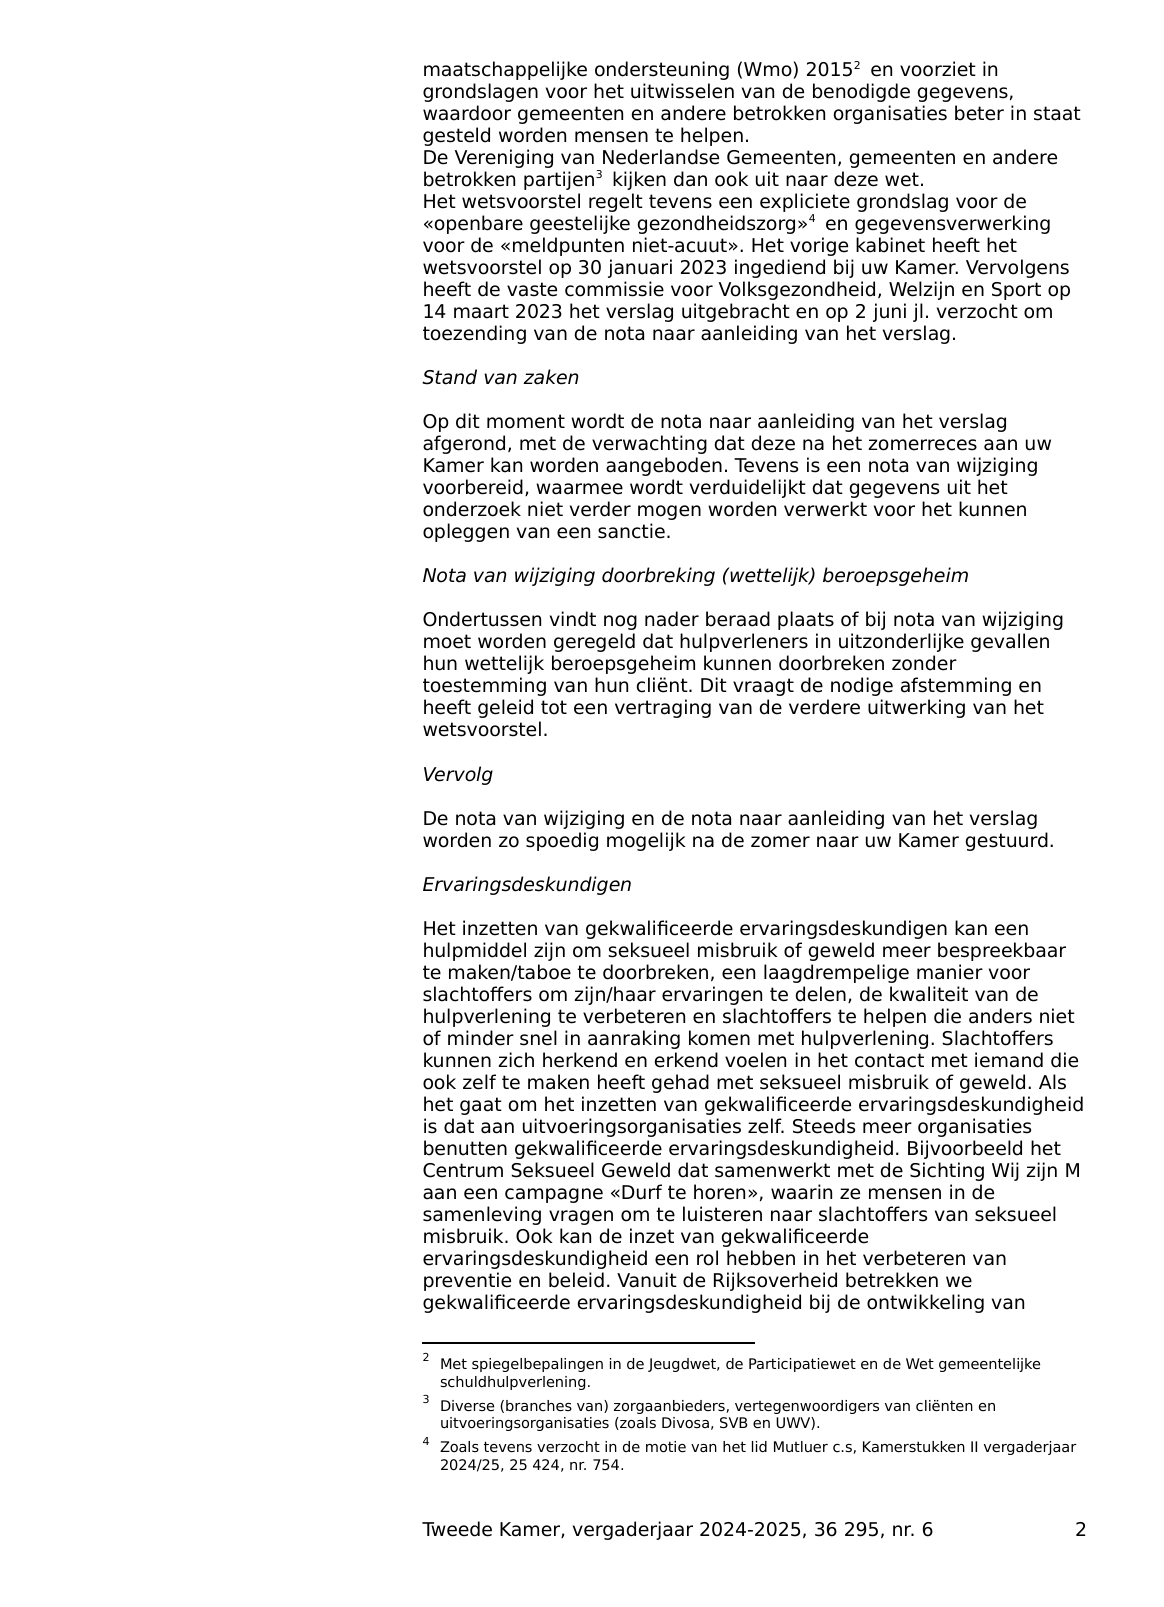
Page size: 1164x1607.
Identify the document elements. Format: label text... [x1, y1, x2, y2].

text Diverse (branches van) zorgaanbieders, vertegenwoordigers van cliënten en uitvoeringsorganisaties (zoals Divosa, SVB en UWV). [422, 1393, 1087, 1432]
text Ondertussen vindt nog nader beraad plaats of bij nota van wijziging moet worden geregeld dat hulpverleners in uitzonderlijke gevallen hun wettelijk beroepsgeheim kunnen doorbreken zonder toestemming van hun cliënt. Dit vraagt de nodige afstemming en heeft geleid tot een vertraging van de verdere uitwerking van het wetsvoorstel. [422, 609, 1087, 741]
subtitle Nota van wijziging doorbreking (wettelijk) beroepsgeheim [422, 565, 1087, 587]
text maatschappelijke ondersteuning (Wmo) 2015 en voorziet in grondslagen voor het uitwisselen van de benodigde gegevens, waardoor gemeenten en andere betrokken organisaties beter in staat gesteld worden mensen te helpen. [422, 59, 1087, 147]
text Zoals tevens verzocht in de motie van het lid Mutluer c.s, Kamerstukken II vergaderjaar 2024/25, 25 424, nr. 754. [422, 1435, 1087, 1474]
subtitle Vervolg [422, 763, 1087, 785]
text Op dit moment wordt de nota naar aanleiding van het verslag afgerond, met de verwachting dat deze na het zomerreces aan uw Kamer kan worden aangeboden. Tevens is een nota van wijziging voorbereid, waarmee wordt verduidelijkt dat gegevens uit het onderzoek niet verder mogen worden verwerkt voor het kunnen opleggen van een sanctie. [422, 411, 1087, 543]
subtitle Ervaringsdeskundigen [422, 874, 1087, 896]
text Het inzetten van gekwalificeerde ervaringsdeskundigen kan een hulpmiddel zijn om seksueel misbruik of geweld meer bespreekbaar te maken/taboe te doorbreken, een laagdrempelige manier voor slachtoffers om zijn/haar ervaringen te delen, de kwaliteit van de hulpverlening te verbeteren en slachtoffers te helpen die anders niet of minder snel in aanraking komen met hulpverlening. Slachtoffers kunnen zich herkend en erkend voelen in het contact met iemand die ook zelf te maken heeft gehad met seksueel misbruik of geweld. Als het gaat om het inzetten van gekwalificeerde ervaringsdeskundigheid is dat aan uitvoeringsorganisaties zelf. Steeds meer organisaties benutten gekwalificeerde ervaringsdeskundigheid. Bijvoorbeeld het Centrum Seksueel Geweld dat samenwerkt met de Sichting Wij zijn M aan een campagne «Durf te horen», waarin ze mensen in de samenleving vragen om te luisteren naar slachtoffers van seksueel misbruik. Ook kan de inzet van gekwalificeerde ervaringsdeskundigheid een rol hebben in het verbeteren van preventie en beleid. Vanuit de Rijksoverheid betrekken we gekwalificeerde ervaringsdeskundigheid bij de ontwikkeling van [422, 918, 1087, 1313]
text De Vereniging van Nederlandse Gemeenten, gemeenten en andere betrokken partijen kijken dan ook uit naar deze wet. [422, 147, 1087, 191]
text De nota van wijziging en de nota naar aanleiding van het verslag worden zo spoedig mogelijk na de zomer naar uw Kamer gestuurd. [422, 808, 1087, 852]
subtitle Stand van zaken [422, 367, 1087, 389]
text Het wetsvoorstel regelt tevens een expliciete grondslag voor de «openbare geestelijke gezondheidszorg» en gegevensverwerking voor de «meldpunten niet-acuut». Het vorige kabinet heeft het wetsvoorstel op 30 januari 2023 ingediend bij uw Kamer. Vervolgens heeft de vaste commissie voor Volksgezondheid, Welzijn en Sport op 14 maart 2023 het verslag uitgebracht en op 2 juni jl. verzocht om toezending van de nota naar aanleiding van het verslag. [422, 191, 1087, 345]
text Met spiegelbepalingen in de Jeugdwet, de Participatiewet en de Wet gemeentelijke schuldhulpverlening. [422, 1352, 1087, 1391]
